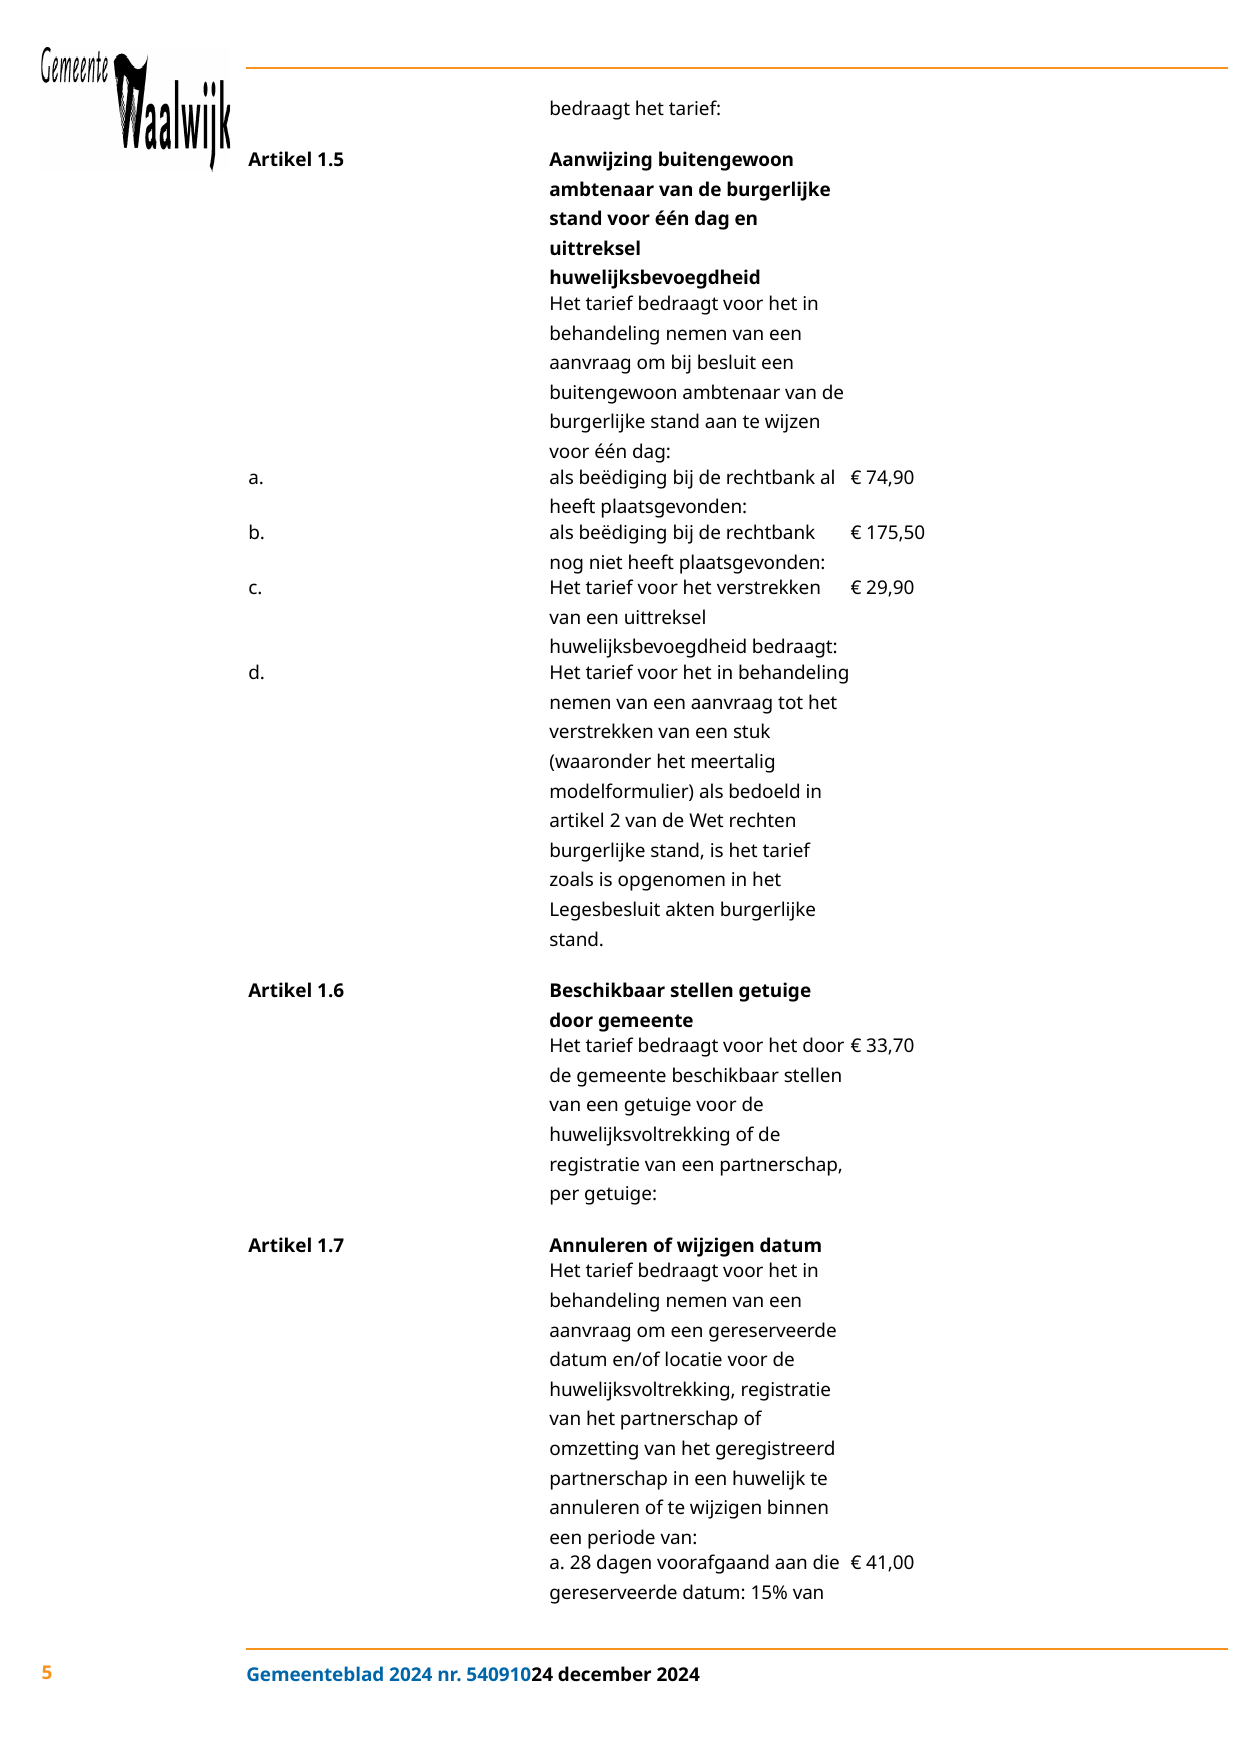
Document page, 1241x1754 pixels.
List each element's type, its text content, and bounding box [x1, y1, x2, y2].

table_cell Artikel 1.5 [248, 146, 549, 290]
table_cell [248, 1550, 549, 1605]
table_cell b. [248, 519, 549, 574]
table_cell [248, 121, 549, 146]
table_cell [549, 1206, 850, 1232]
table_cell € 41,00 [850, 1550, 1152, 1605]
table_cell Beschikbaar stellen getuige door gemeente [549, 977, 850, 1032]
table_cell Annuleren of wijzigen datum [549, 1232, 850, 1258]
table_cell d. [248, 660, 549, 951]
table_cell bedraagt het tarief: [549, 95, 850, 121]
picture [41, 47, 231, 172]
table_cell a. [248, 464, 549, 519]
table_cell Het tarief bedraagt voor het in behandeling nemen van een aanvraag om bij besluit een buitengewoon ambtenaar van de burgerlijke stand aan te wijzen voor één dag: [549, 290, 850, 464]
table_cell Het tarief voor het in behandeling nemen van een aanvraag tot het verstrekken van een stuk (waaronder het meertalig modelformulier) als bedoeld in artikel 2 van de Wet rechten burgerlijke stand, is het tarief zoals is opgenomen in het Legesbesluit akten burgerlijke stand. [549, 660, 850, 951]
table_cell als beëdiging bij de rechtbank nog niet heeft plaatsgevonden: [549, 519, 850, 574]
table_cell Aanwijzing buitengewoon ambtenaar van de burgerlijke stand voor één dag en uittreksel huwelijksbevoegdheid [549, 146, 850, 290]
table_cell Het tarief bedraagt voor het door de gemeente beschikbaar stellen van een getuige voor de huwelijksvoltrekking of de registratie van een partnerschap, per getuige: [549, 1033, 850, 1206]
table_cell [850, 121, 1152, 146]
table_cell [549, 121, 850, 146]
table_cell [248, 951, 549, 977]
table_cell [549, 951, 850, 977]
table_cell € 29,90 [850, 575, 1152, 659]
table_cell [850, 290, 1152, 464]
table_cell [248, 1258, 549, 1549]
table_cell Het tarief voor het verstrekken van een uittreksel huwelijksbevoegdheid bedraagt: [549, 575, 850, 659]
table_cell [248, 1206, 549, 1232]
table_cell c. [248, 575, 549, 659]
table_cell [850, 1232, 1152, 1258]
table_cell Artikel 1.7 [248, 1232, 549, 1258]
table_cell [850, 951, 1152, 977]
table_cell [850, 1206, 1152, 1232]
table_cell € 33,70 [850, 1033, 1152, 1206]
table_cell [850, 977, 1152, 1032]
table_cell Artikel 1.6 [248, 977, 549, 1032]
table_cell € 74,90 [850, 464, 1152, 519]
table_cell [850, 1258, 1152, 1549]
table_cell [850, 95, 1152, 121]
table_cell Het tarief bedraagt voor het in behandeling nemen van een aanvraag om een gereserveerde datum en/of locatie voor de huwelijksvoltrekking, registratie van het partnerschap of omzetting van het geregistreerd partnerschap in een huwelijk te annuleren of te wijzigen binnen een periode van: [549, 1258, 850, 1549]
table_cell [248, 95, 549, 121]
table_cell [850, 660, 1152, 951]
table_cell als beëdiging bij de rechtbank al heeft plaatsgevonden: [549, 464, 850, 519]
table_cell € 175,50 [850, 519, 1152, 574]
table_cell [248, 290, 549, 464]
table_cell [850, 146, 1152, 290]
table_cell a. 28 dagen voorafgaand aan die gereserveerde datum: 15% van [549, 1550, 850, 1605]
table_cell [248, 1033, 549, 1206]
